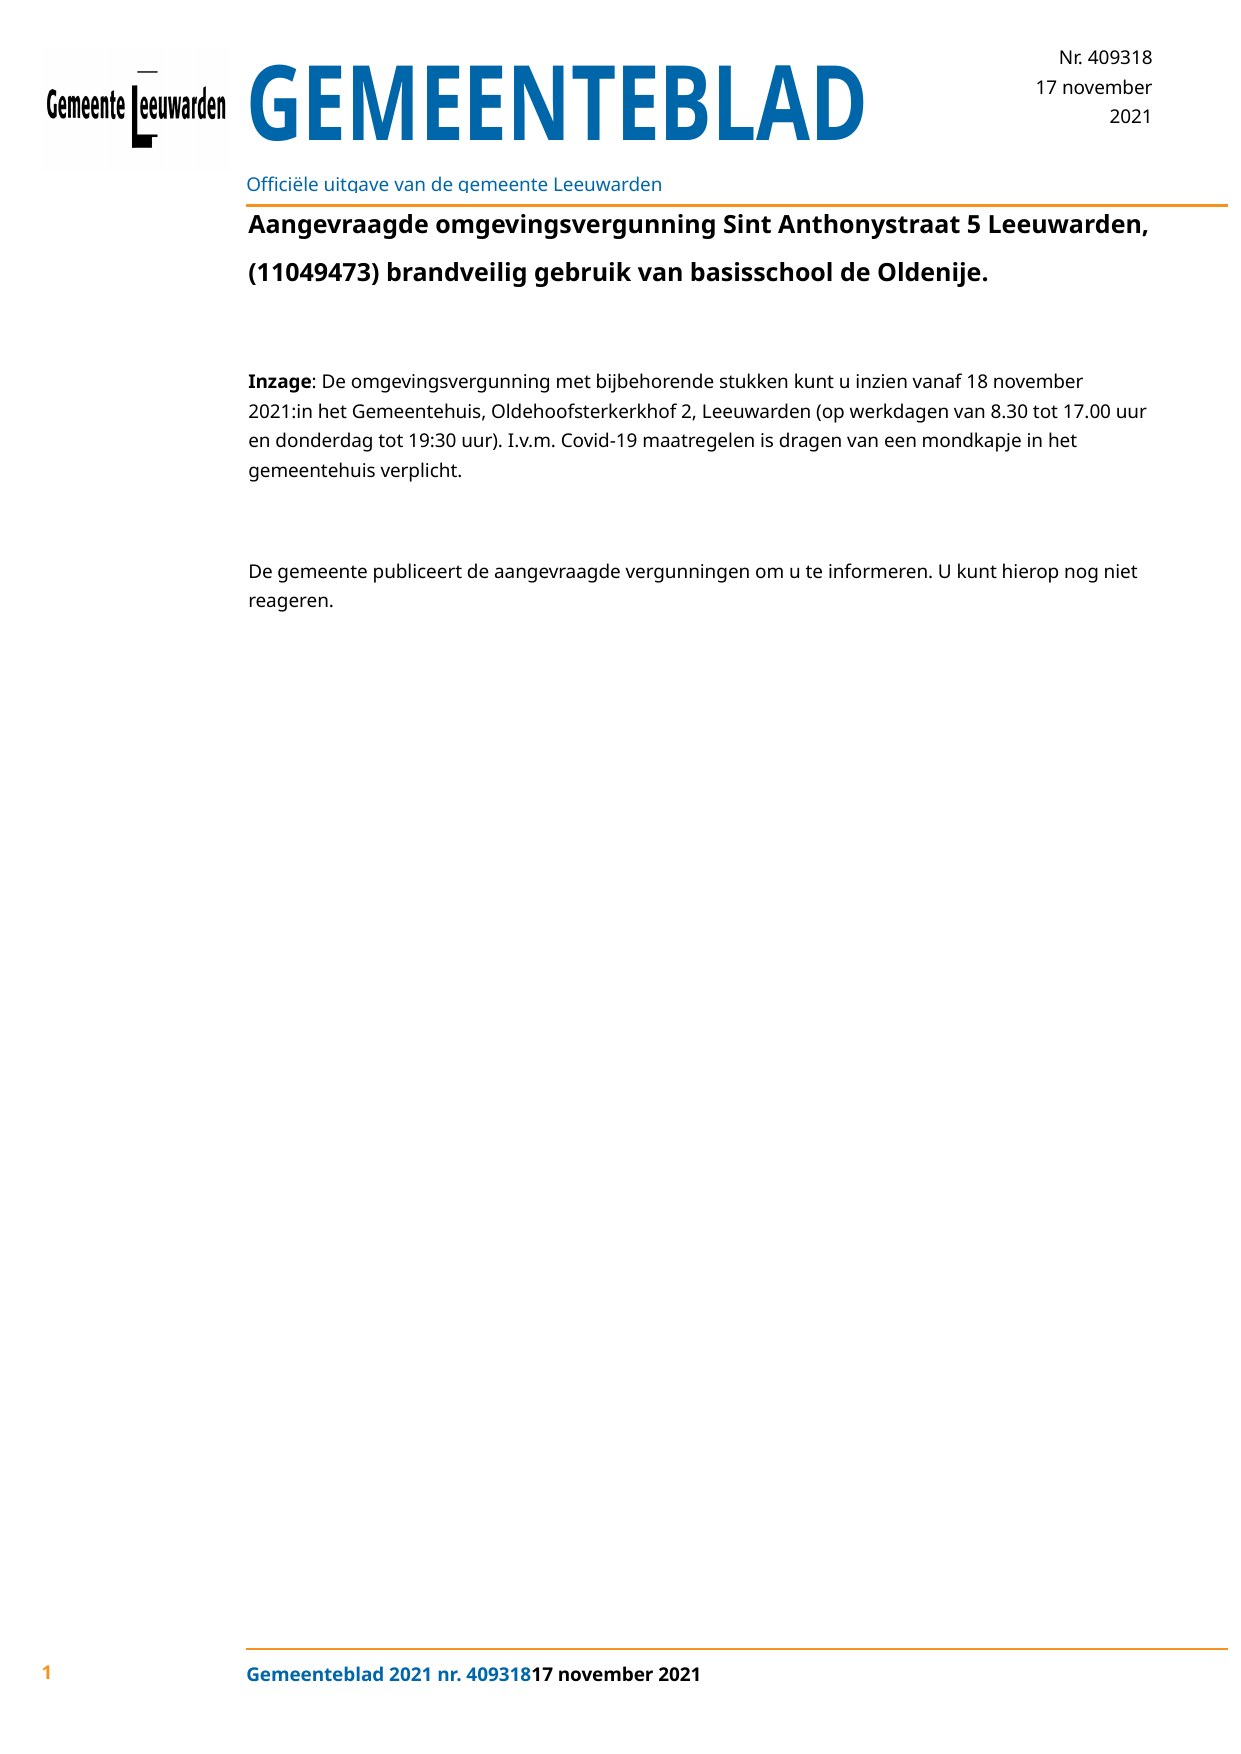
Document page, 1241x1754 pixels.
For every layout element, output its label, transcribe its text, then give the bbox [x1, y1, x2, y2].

text Aangevraagde omgevingsvergunning Sint Anthonystraat 5 Leeuwarden, (11049473) brandveilig gebruik van basisschool de Oldenije. [248, 207, 1152, 288]
text De gemeente publiceert de aangevraagde vergunningen om u te informeren. U kunt hierop nog niet reageren. [248, 558, 1152, 613]
text Inzage: De omgevingsvergunning met bijbehorende stukken kunt u inzien vanaf 18 november 2021:in het Gemeentehuis, Oldehoofsterkerkhof 2, Leeuwarden (op werkdagen van 8.30 tot 17.00 uur en donderdag tot 19:30 uur). I.v.m. Covid-19 maatregelen is dragen van een mondkapje in het gemeentehuis verplicht. [248, 368, 1152, 483]
picture [41, 47, 231, 172]
